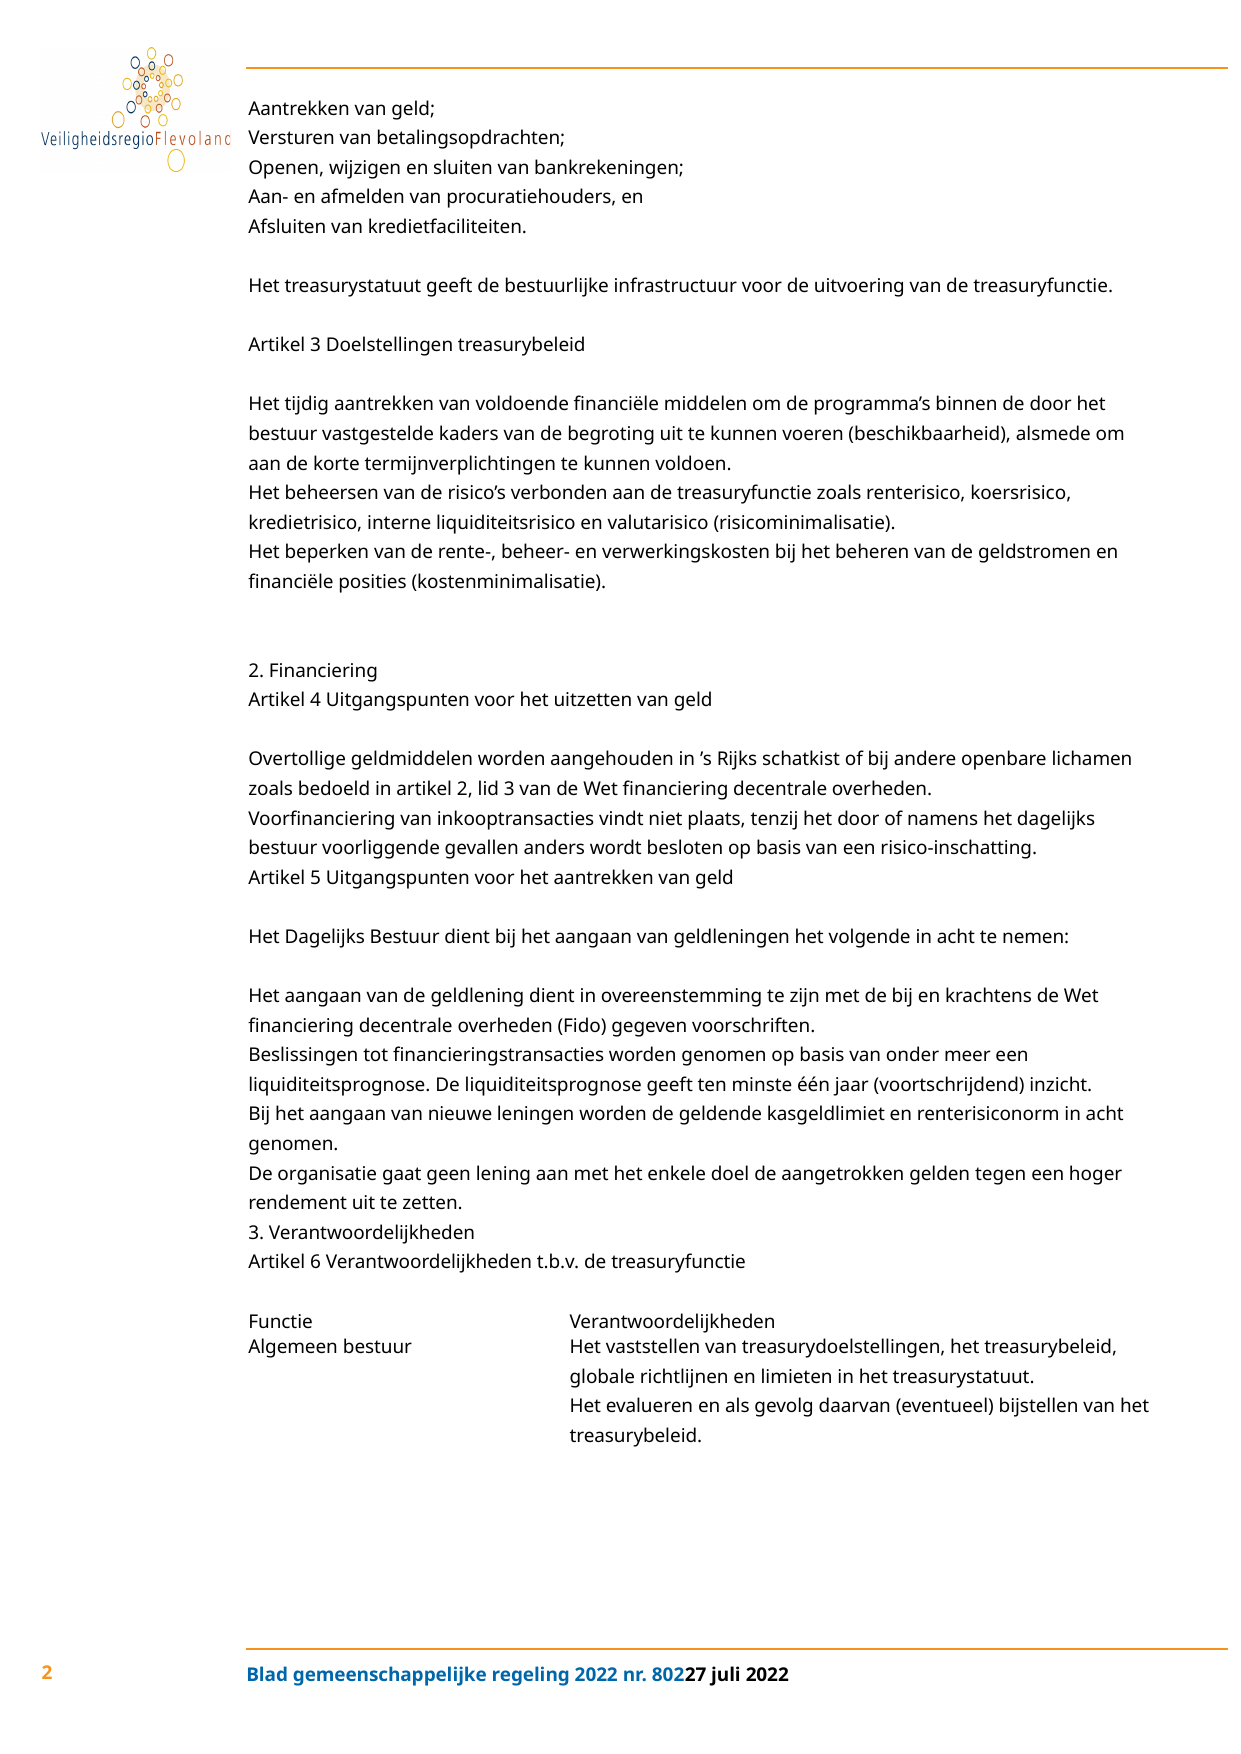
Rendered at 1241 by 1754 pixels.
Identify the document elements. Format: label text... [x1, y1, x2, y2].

text Aantrekken van geld; [248, 95, 1152, 121]
picture [41, 47, 231, 172]
text Overtollige geldmiddelen worden aangehouden in ’s Rijks schatkist of bij andere openbare lichamen zoals bedoeld in artikel 2, lid 3 van de Wet financiering decentrale overheden. [248, 746, 1152, 801]
text Artikel 3 Doelstellingen treasurybeleid [248, 331, 1152, 357]
text Aan- en afmelden van procuratiehouders, en [248, 183, 1152, 209]
text Artikel 5 Uitgangspunten voor het aantrekken van geld [248, 864, 1152, 890]
text Het treasurystatuut geeft de bestuurlijke infrastructuur voor de uitvoering van de treasuryfunctie. [248, 272, 1152, 298]
text Het tijdig aantrekken van voldoende financiële middelen om de programma’s binnen de door het bestuur vastgestelde kaders van de begroting uit te kunnen voeren (beschikbaarheid), alsmede om aan de korte termijnverplichtingen te kunnen voldoen. [248, 391, 1152, 476]
table_header Verantwoordelijkheden [569, 1308, 1152, 1333]
table_cell Het vaststellen van treasurydoelstellingen, het treasurybeleid, globale richtlijnen en limieten in het treasurystatuut. Het evalueren en als gevolg daarvan (eventueel) bijstellen van het treasurybeleid. [569, 1334, 1152, 1478]
text Versturen van betalingsopdrachten; [248, 124, 1152, 150]
text Afsluiten van kredietfaciliteiten. [248, 213, 1152, 239]
text 3. Verantwoordelijkheden [248, 1219, 1152, 1245]
text Voorfinanciering van inkooptransacties vindt niet plaats, tenzij het door of namens het dagelijks bestuur voorliggende gevallen anders wordt besloten op basis van een risico-inschatting. [248, 805, 1152, 860]
table_header Functie [248, 1308, 569, 1333]
text Artikel 6 Verantwoordelijkheden t.b.v. de treasuryfunctie [248, 1248, 1152, 1274]
text Beslissingen tot financieringstransacties worden genomen op basis van onder meer een liquiditeitsprognose. De liquiditeitsprognose geeft ten minste één jaar (voortschrijdend) inzicht. [248, 1041, 1152, 1097]
text Bij het aangaan van nieuwe leningen worden de geldende kasgeldlimiet en renterisiconorm in acht genomen. [248, 1101, 1152, 1156]
text Het beperken van de rente-, beheer- en verwerkingskosten bij het beheren van de geldstromen en financiële posities (kostenminimalisatie). [248, 538, 1152, 594]
text 2. Financiering [248, 657, 1152, 683]
text Artikel 4 Uitgangspunten voor het uitzetten van geld [248, 686, 1152, 712]
text Het beheersen van de risico’s verbonden aan de treasuryfunctie zoals renterisico, koersrisico, kredietrisico, interne liquiditeitsrisico en valutarisico (risicominimalisatie). [248, 479, 1152, 535]
text De organisatie gaat geen lening aan met het enkele doel de aangetrokken gelden tegen een hoger rendement uit te zetten. [248, 1160, 1152, 1215]
text Het Dagelijks Bestuur dient bij het aangaan van geldleningen het volgende in acht te nemen: [248, 923, 1152, 949]
text Het aangaan van de geldlening dient in overeenstemming te zijn met de bij en krachtens de Wet financiering decentrale overheden (Fido) gegeven voorschriften. [248, 982, 1152, 1038]
table_cell Algemeen bestuur [248, 1334, 569, 1478]
text Openen, wijzigen en sluiten van bankrekeningen; [248, 154, 1152, 180]
